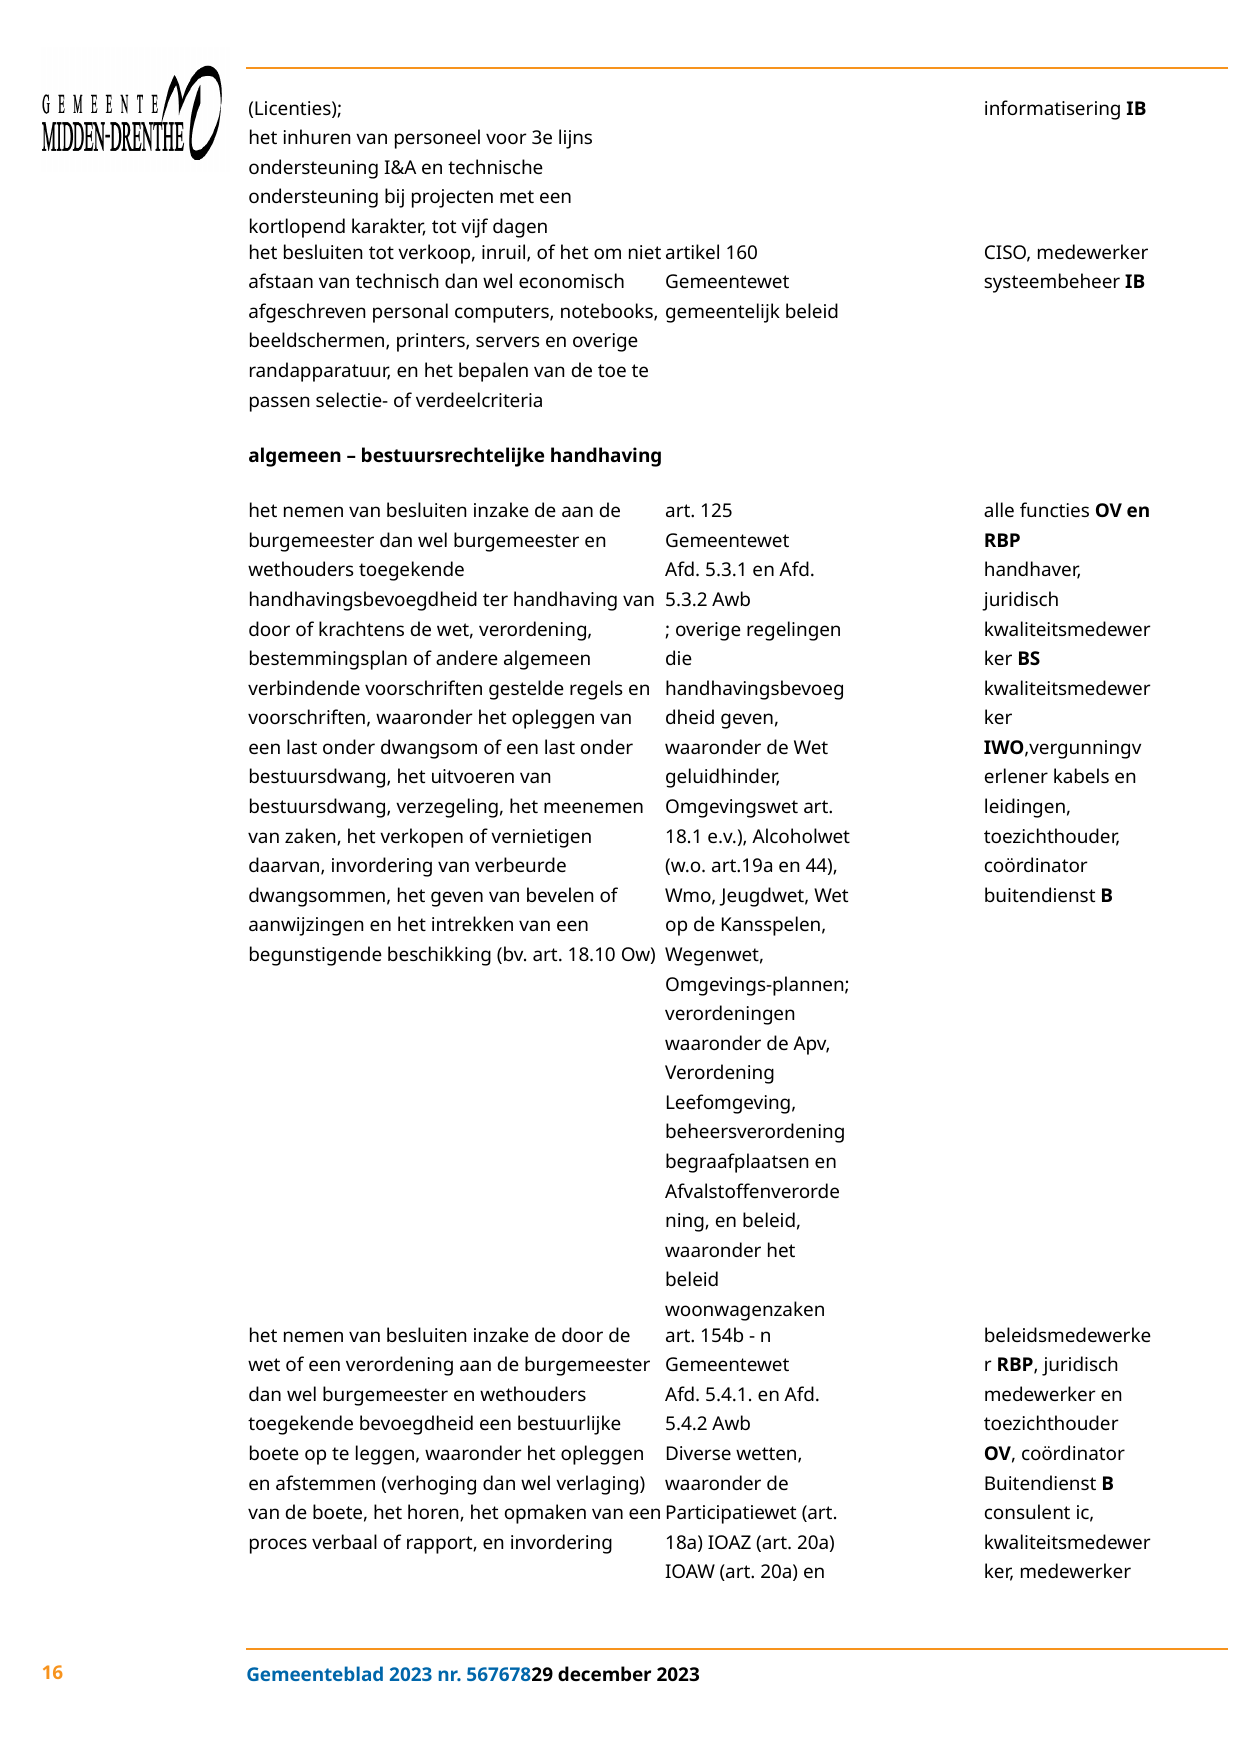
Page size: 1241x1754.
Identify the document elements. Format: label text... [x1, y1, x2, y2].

table_cell [850, 239, 984, 412]
table_cell [850, 498, 984, 1322]
table_cell CISO, medewerker systeembeheer IB [984, 239, 1152, 412]
table_cell (Licenties); het inhuren van personeel voor 3e lijns ondersteuning I&A en technische ondersteuning bij projecten met een kortlopend karakter, tot vijf dagen [248, 95, 665, 239]
table_cell [665, 95, 850, 239]
table_cell het besluiten tot verkoop, inruil, of het om niet afstaan van technisch dan wel economisch afgeschreven personal computers, notebooks, beeldschermen, printers, servers en overige randapparatuur, en het bepalen van de toe te passen selectie- of verdeelcriteria [248, 239, 665, 412]
table_cell informatisering IB [984, 95, 1152, 239]
picture [41, 47, 231, 172]
table_cell algemeen – bestuursrechtelijke handhaving [248, 413, 1152, 497]
table_cell [850, 95, 984, 239]
table_cell artikel 160 Gemeentewet gemeentelijk beleid [665, 239, 850, 412]
table_cell alle functies OV en RBP handhaver, juridisch kwaliteitsmedewerker BS kwaliteitsmedewerker IWO,vergunningverlener kabels en leidingen, toezichthouder, coördinator buitendienst B [984, 498, 1152, 1322]
table_cell het nemen van besluiten inzake de aan de burgemeester dan wel burgemeester en wethouders toegekende handhavingsbevoegdheid ter handhaving van door of krachtens de wet, verordening, bestemmingsplan of andere algemeen verbindende voorschriften gestelde regels en voorschriften, waaronder het opleggen van een last onder dwangsom of een last onder bestuursdwang, het uitvoeren van bestuursdwang, verzegeling, het meenemen van zaken, het verkopen of vernietigen daarvan, invordering van verbeurde dwangsommen, het geven van bevelen of aanwijzingen en het intrekken van een begunstigende beschikking (bv. art. 18.10 Ow) [248, 498, 665, 1322]
table_cell het nemen van besluiten inzake de door de wet of een verordening aan de burgemeester dan wel burgemeester en wethouders toegekende bevoegdheid een bestuurlijke boete op te leggen, waaronder het opleggen en afstemmen (verhoging dan wel verlaging) van de boete, het horen, het opmaken van een proces verbaal of rapport, en invordering [248, 1322, 665, 1584]
table_cell art. 125 Gemeentewet Afd. 5.3.1 en Afd. 5.3.2 Awb ; overige regelingen die handhavingsbevoegdheid geven, waaronder de Wet geluidhinder, Omgevingswet art. 18.1 e.v.), Alcoholwet (w.o. art.19a en 44), Wmo, Jeugdwet, Wet op de Kansspelen, Wegenwet, Omgevings-plannen; verordeningen waaronder de Apv, Verordening Leefomgeving, beheersverordening begraafplaatsen en Afvalstoffenverordening, en beleid, waaronder het beleid woonwagenzaken [665, 498, 850, 1322]
table_cell [850, 1322, 984, 1584]
table_cell beleidsmedewerker RBP, juridisch medewerker en toezichthouder OV, coördinator Buitendienst B consulent ic, kwaliteitsmedewerker, medewerker [984, 1322, 1152, 1584]
table_cell art. 154b - n Gemeentewet Afd. 5.4.1. en Afd. 5.4.2 Awb Diverse wetten, waaronder de Participatiewet (art. 18a) IOAZ (art. 20a) IOAW (art. 20a) en [665, 1322, 850, 1584]
